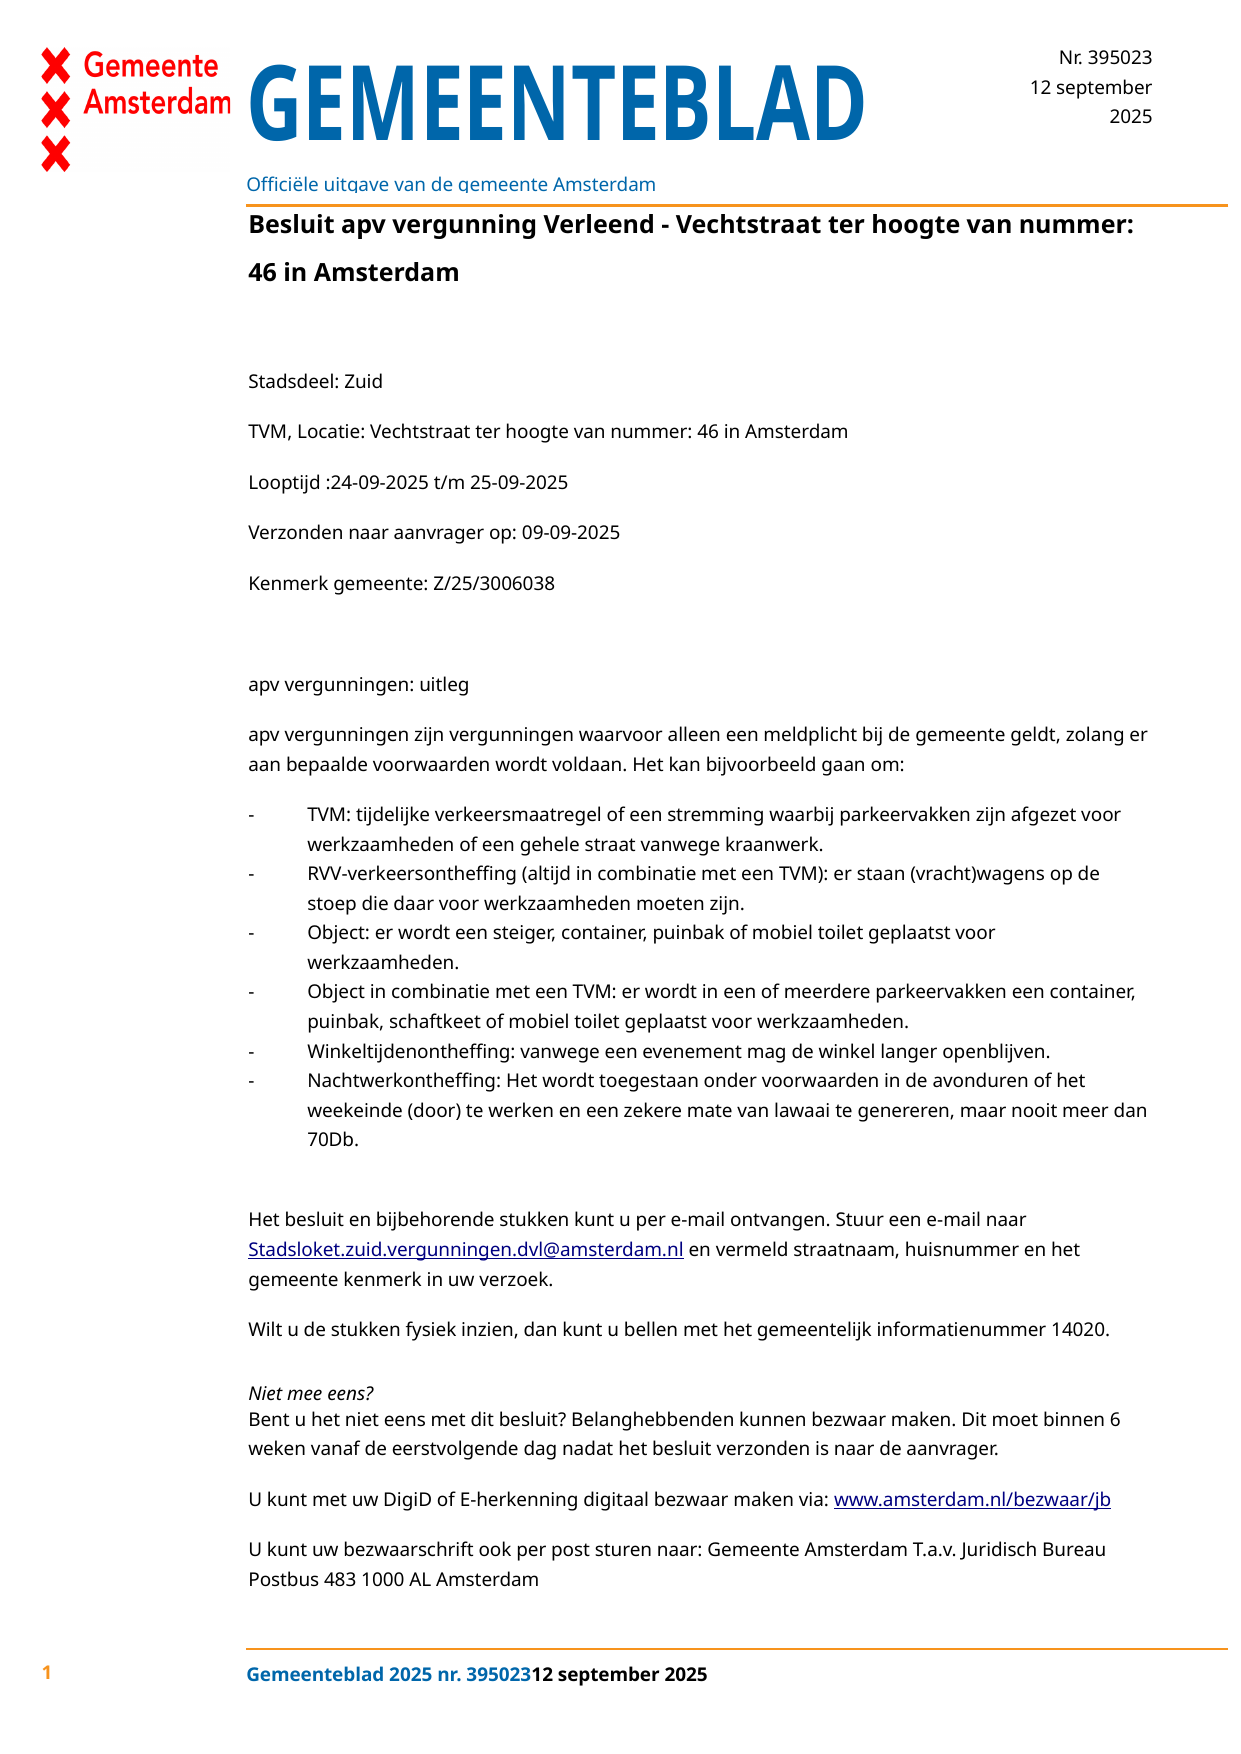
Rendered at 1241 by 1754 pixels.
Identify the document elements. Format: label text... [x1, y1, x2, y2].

picture [41, 47, 231, 172]
text Stadsdeel: Zuid [248, 368, 1152, 394]
text Looptijd :24-09-2025 t/m 25-09-2025 [248, 469, 1152, 495]
text Wilt u de stukken fysiek inzien, dan kunt u bellen met het gemeentelijk informatienummer 14020. [248, 1316, 1152, 1342]
text Verzonden naar aanvrager op: 09-09-2025 [248, 519, 1152, 545]
text TVM, Locatie: Vechtstraat ter hoogte van nummer: 46 in Amsterdam [248, 419, 1152, 444]
text U kunt uw bezwaarschrift ook per post sturen naar: Gemeente Amsterdam T.a.v. Juridisch Bureau Postbus 483 1000 AL Amsterdam [248, 1536, 1152, 1592]
list Object: er wordt een steiger, container, puinbak of mobiel toilet geplaatst voor werkzaamheden. [248, 919, 1152, 975]
list Winkeltijdenontheffing: vanwege een evenement mag de winkel langer openblijven. [248, 1038, 1152, 1064]
list Nachtwerkontheffing: Het wordt toegestaan onder voorwaarden in de avonduren of het weekeinde (door) te werken en een zekere mate van lawaai te genereren, maar nooit meer dan 70Db. [248, 1067, 1152, 1152]
text Kenmerk gemeente: Z/25/3006038 [248, 570, 1152, 596]
list TVM: tijdelijke verkeersmaatregel of een stremming waarbij parkeervakken zijn afgezet voor werkzaamheden of een gehele straat vanwege kraanwerk. [248, 801, 1152, 857]
text Bent u het niet eens met dit besluit? Belanghebbenden kunnen bezwaar maken. Dit moet binnen 6 weken vanaf de eerstvolgende dag nadat het besluit verzonden is naar de aanvrager. [248, 1406, 1152, 1461]
text Besluit apv vergunning Verleend - Vechtstraat ter hoogte van nummer: 46 in Amsterdam [248, 207, 1152, 288]
text apv vergunningen: uitleg [248, 671, 1152, 697]
list Object in combinatie met een TVM: er wordt in een of meerdere parkeervakken een container, puinbak, schaftkeet of mobiel toilet geplaatst voor werkzaamheden. [248, 979, 1152, 1034]
text Niet mee eens? [248, 1380, 1152, 1406]
text Het besluit en bijbehorende stukken kunt u per e-mail ontvangen. Stuur een e-mail naar Stadsloket.zuid.vergunningen.dvl@amsterdam.nl en vermeld straatnaam, huisnummer en het gemeente kenmerk in uw verzoek. [248, 1207, 1152, 1292]
text apv vergunningen zijn vergunningen waarvoor alleen een meldplicht bij de gemeente geldt, zolang er aan bepaalde voorwaarden wordt voldaan. Het kan bijvoorbeeld gaan om: [248, 721, 1152, 777]
list RVV-verkeersontheffing (altijd in combinatie met een TVM): er staan (vracht)wagens op de stoep die daar voor werkzaamheden moeten zijn. [248, 860, 1152, 916]
text U kunt met uw DigiD of E-herkenning digitaal bezwaar maken via: www.amsterdam.nl/bezwaar/jb [248, 1486, 1152, 1512]
